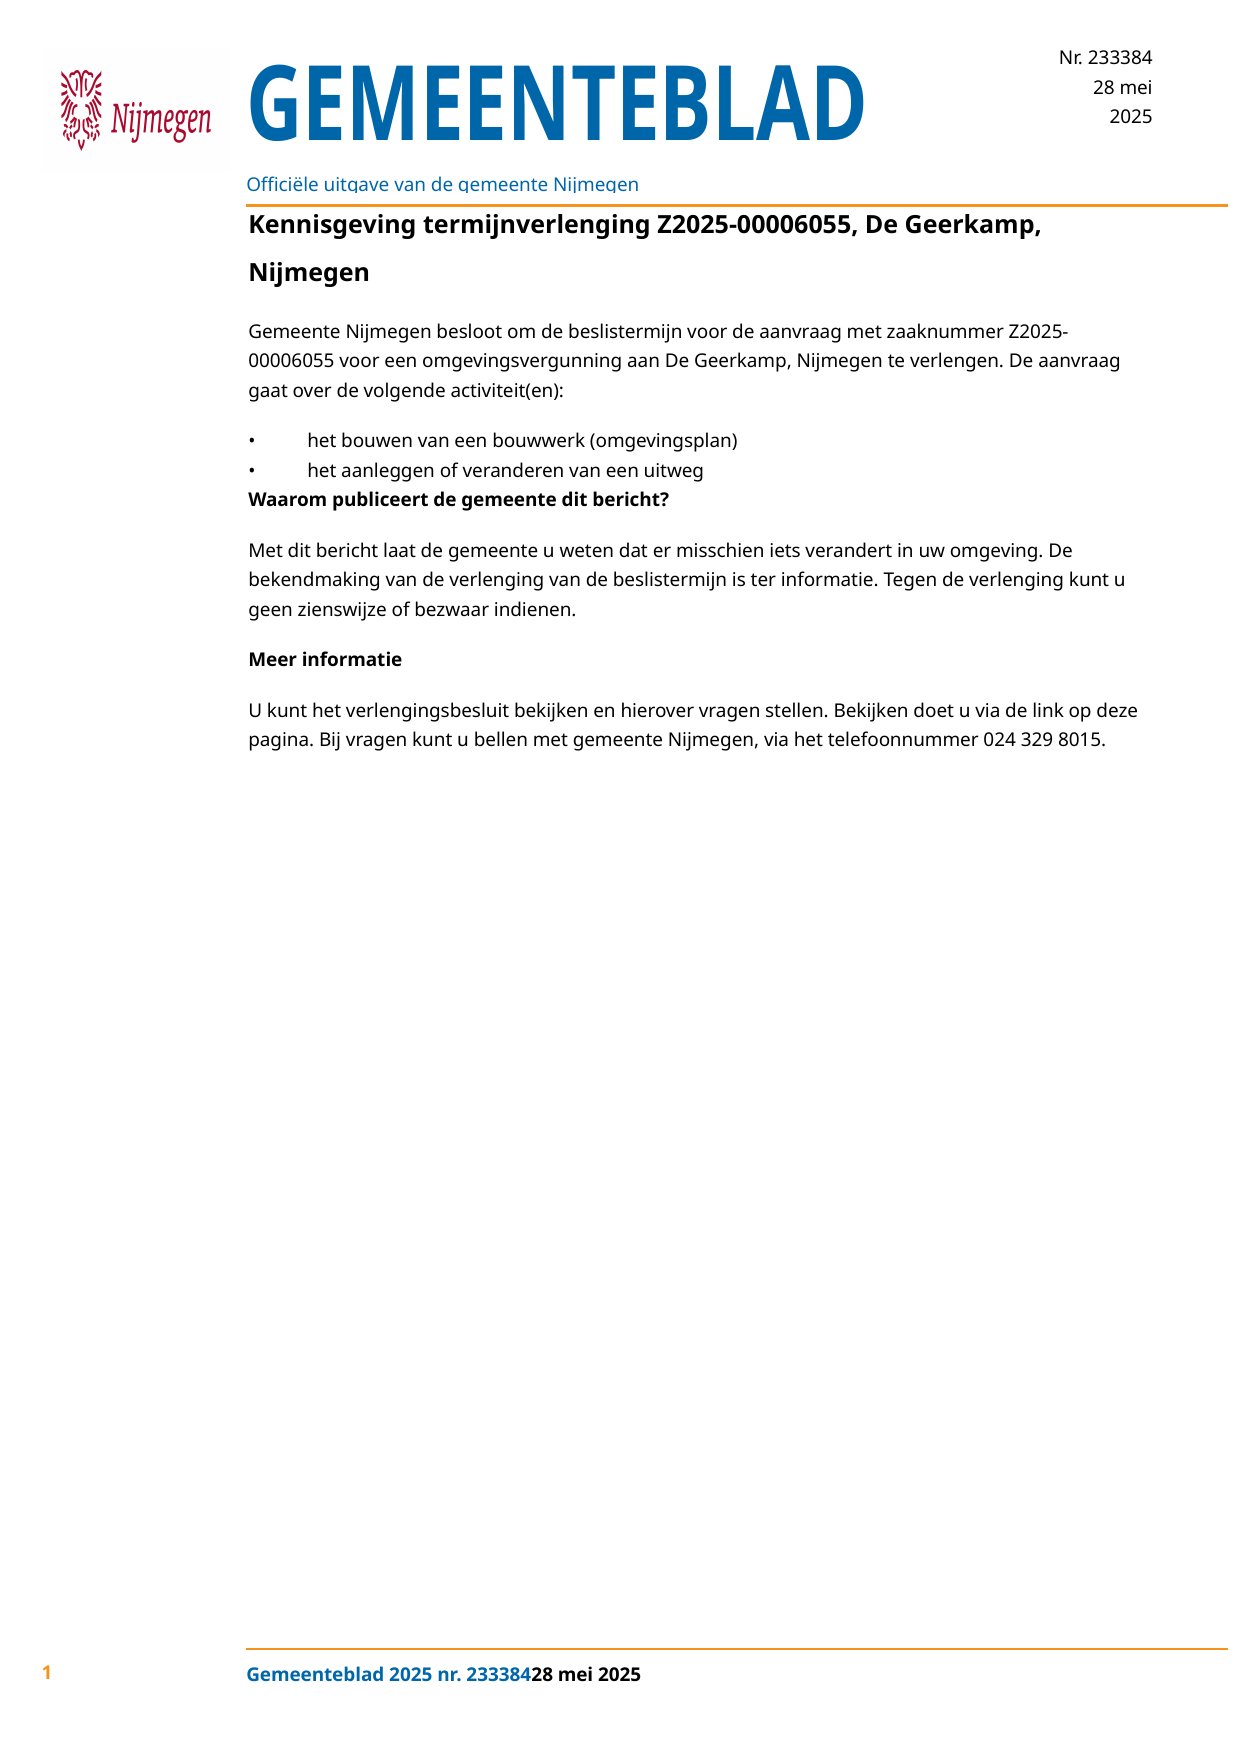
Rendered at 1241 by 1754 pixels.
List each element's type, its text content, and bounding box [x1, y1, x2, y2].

text Kennisgeving termijnverlenging Z2025-00006055, De Geerkamp, Nijmegen [248, 207, 1152, 288]
text U kunt het verlengingsbesluit bekijken en hierover vragen stellen. Bekijken doet u via de link op deze pagina. Bij vragen kunt u bellen met gemeente Nijmegen, via het telefoonnummer 024 329 8015. [248, 697, 1152, 752]
text Meer informatie [248, 647, 1152, 672]
text Gemeente Nijmegen besloot om de beslistermijn voor de aanvraag met zaaknummer Z2025-00006055 voor een omgevingsvergunning aan De Geerkamp, Nijmegen te verlengen. De aanvraag gaat over de volgende activiteit(en): [248, 318, 1152, 403]
list het bouwen van een bouwwerk (omgevingsplan) [248, 427, 1152, 453]
text Met dit bericht laat de gemeente u weten dat er misschien iets verandert in uw omgeving. De bekendmaking van de verlenging van de beslistermijn is ter informatie. Tegen de verlenging kunt u geen zienswijze of bezwaar indienen. [248, 537, 1152, 622]
list het aanleggen of veranderen van een uitweg [248, 457, 1152, 483]
text Waarom publiceert de gemeente dit bericht? [248, 487, 1152, 512]
picture [41, 47, 231, 172]
